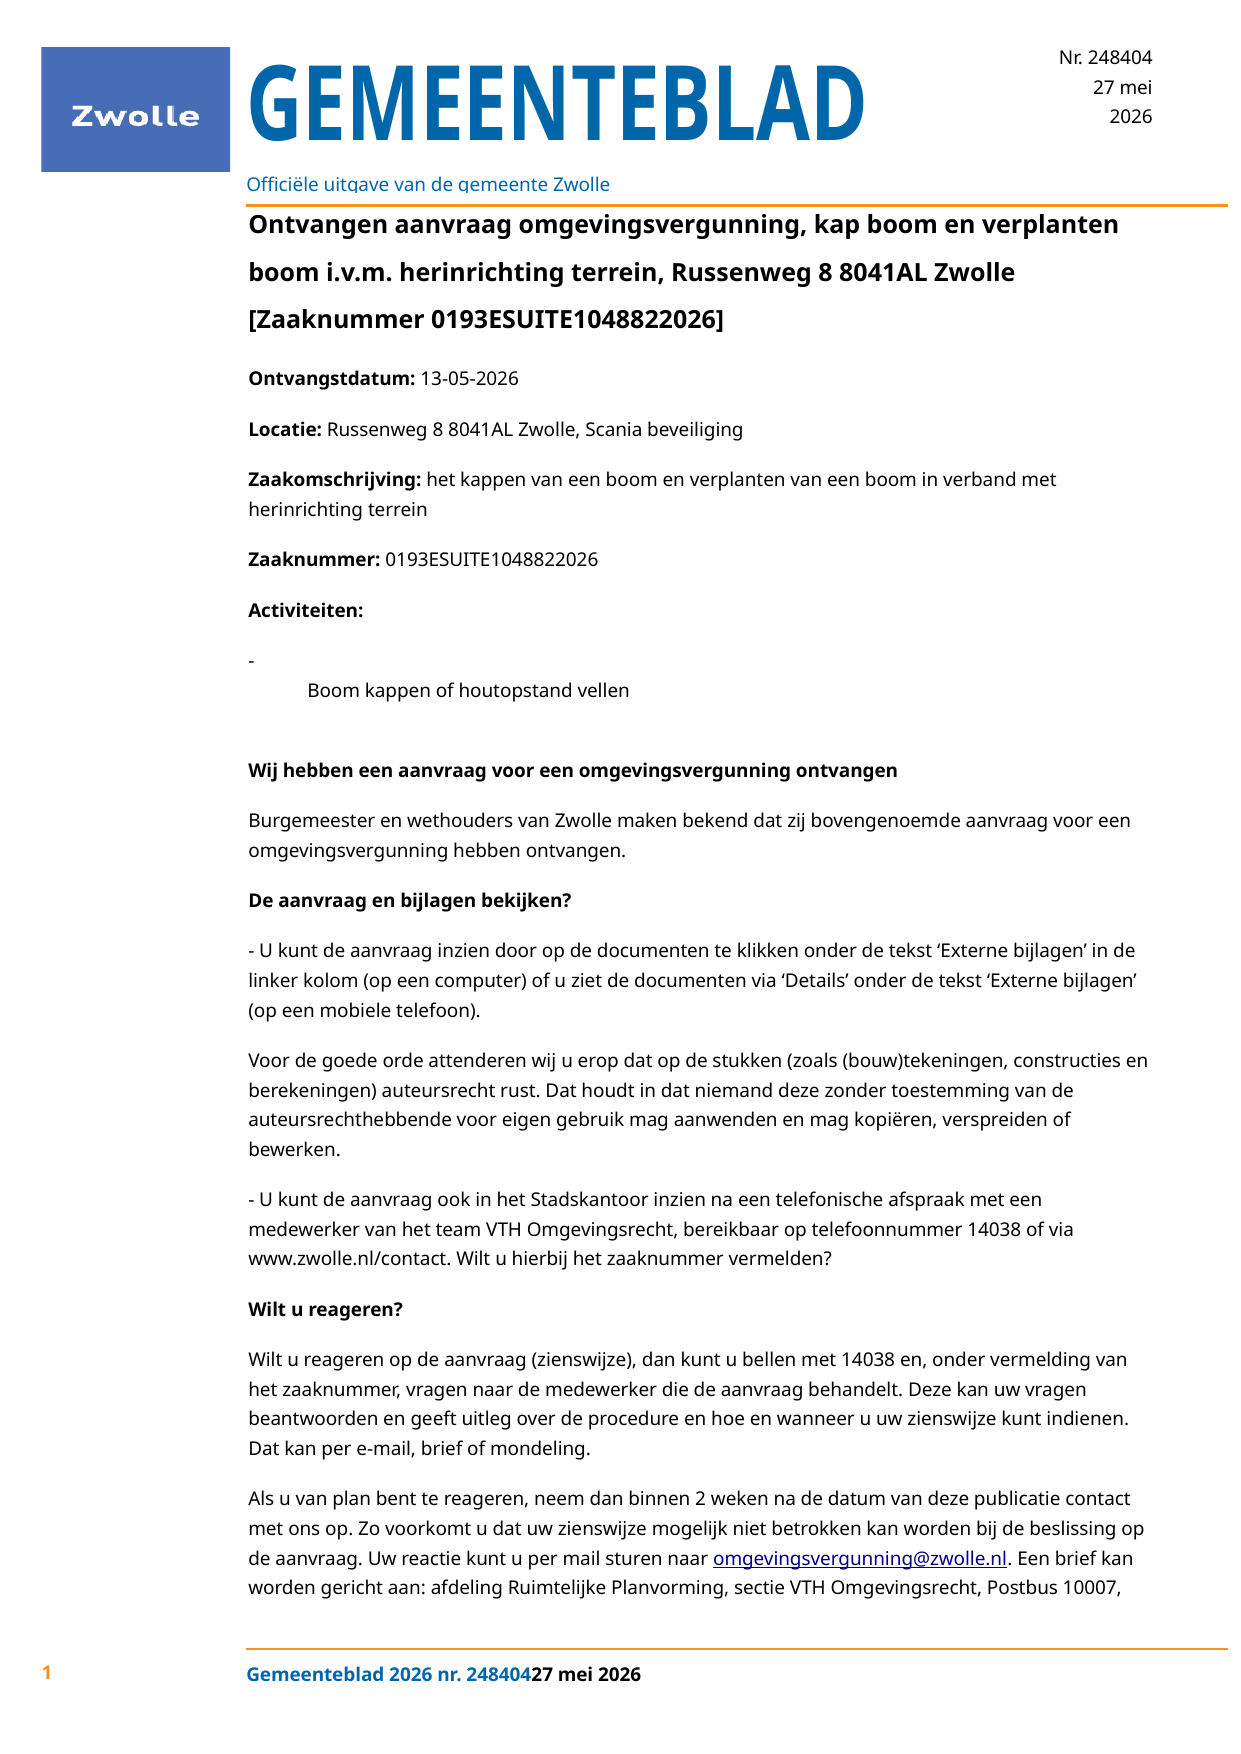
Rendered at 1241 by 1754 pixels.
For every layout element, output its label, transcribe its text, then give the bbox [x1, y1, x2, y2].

text Burgemeester en wethouders van Zwolle maken bekend dat zij bovengenoemde aanvraag voor een omgevingsvergunning hebben ontvangen. [248, 807, 1152, 862]
text Wilt u reageren op de aanvraag (zienswijze), dan kunt u bellen met 14038 en, onder vermelding van het zaaknummer, vragen naar de medewerker die de aanvraag behandelt. Deze kan uw vragen beantwoorden en geeft uitleg over de procedure en hoe en wanneer u uw zienswijze kunt indienen. Dat kan per e-mail, brief of mondeling. [248, 1346, 1152, 1461]
text De aanvraag en bijlagen bekijken? [248, 887, 1152, 913]
text Locatie: Russenweg 8 8041AL Zwolle, Scania beveiliging [248, 416, 1152, 442]
text Wilt u reageren? [248, 1296, 1152, 1322]
text Voor de goede orde attenderen wij u erop dat op de stukken (zoals (bouw)tekeningen, constructies en berekeningen) auteursrecht rust. Dat houdt in dat niemand deze zonder toestemming van de auteursrechthebbende voor eigen gebruik mag aanwenden en mag kopiëren, verspreiden of bewerken. [248, 1047, 1152, 1162]
text - U kunt de aanvraag ook in het Stadskantoor inzien na een telefonische afspraak met een medewerker van het team VTH Omgevingsrecht, bereikbaar op telefoonnummer 14038 of via www.zwolle.nl/contact. Wilt u hierbij het zaaknummer vermelden? [248, 1186, 1152, 1271]
text Wij hebben een aanvraag voor een omgevingsvergunning ontvangen [248, 757, 1152, 782]
text Ontvangstdatum: 13-05-2026 [248, 366, 1152, 391]
text Activiteiten: [248, 597, 1152, 622]
picture [41, 47, 231, 172]
text Ontvangen aanvraag omgevingsvergunning, kap boom en verplanten boom i.v.m. herinrichting terrein, Russenweg 8 8041AL Zwolle [Zaaknummer 0193ESUITE1048822026] [248, 207, 1152, 336]
list Boom kappen of houtopstand vellen [248, 677, 1152, 702]
text Zaakomschrijving: het kappen van een boom en verplanten van een boom in verband met herinrichting terrein [248, 466, 1152, 522]
text Zaaknummer: 0193ESUITE1048822026 [248, 546, 1152, 572]
text Als u van plan bent te reageren, neem dan binnen 2 weken na de datum van deze publicatie contact met ons op. Zo voorkomt u dat uw zienswijze mogelijk niet betrokken kan worden bij de beslissing op de aanvraag. Uw reactie kunt u per mail sturen naar omgevingsvergunning@zwolle.nl. Een brief kan worden gericht aan: afdeling Ruimtelijke Planvorming, sectie VTH Omgevingsrecht, Postbus 10007, [248, 1486, 1152, 1600]
text - U kunt de aanvraag inzien door op de documenten te klikken onder de tekst ‘Externe bijlagen’ in de linker kolom (op een computer) of u ziet de documenten via ‘Details’ onder de tekst ‘Externe bijlagen’ (op een mobiele telefoon). [248, 938, 1152, 1022]
